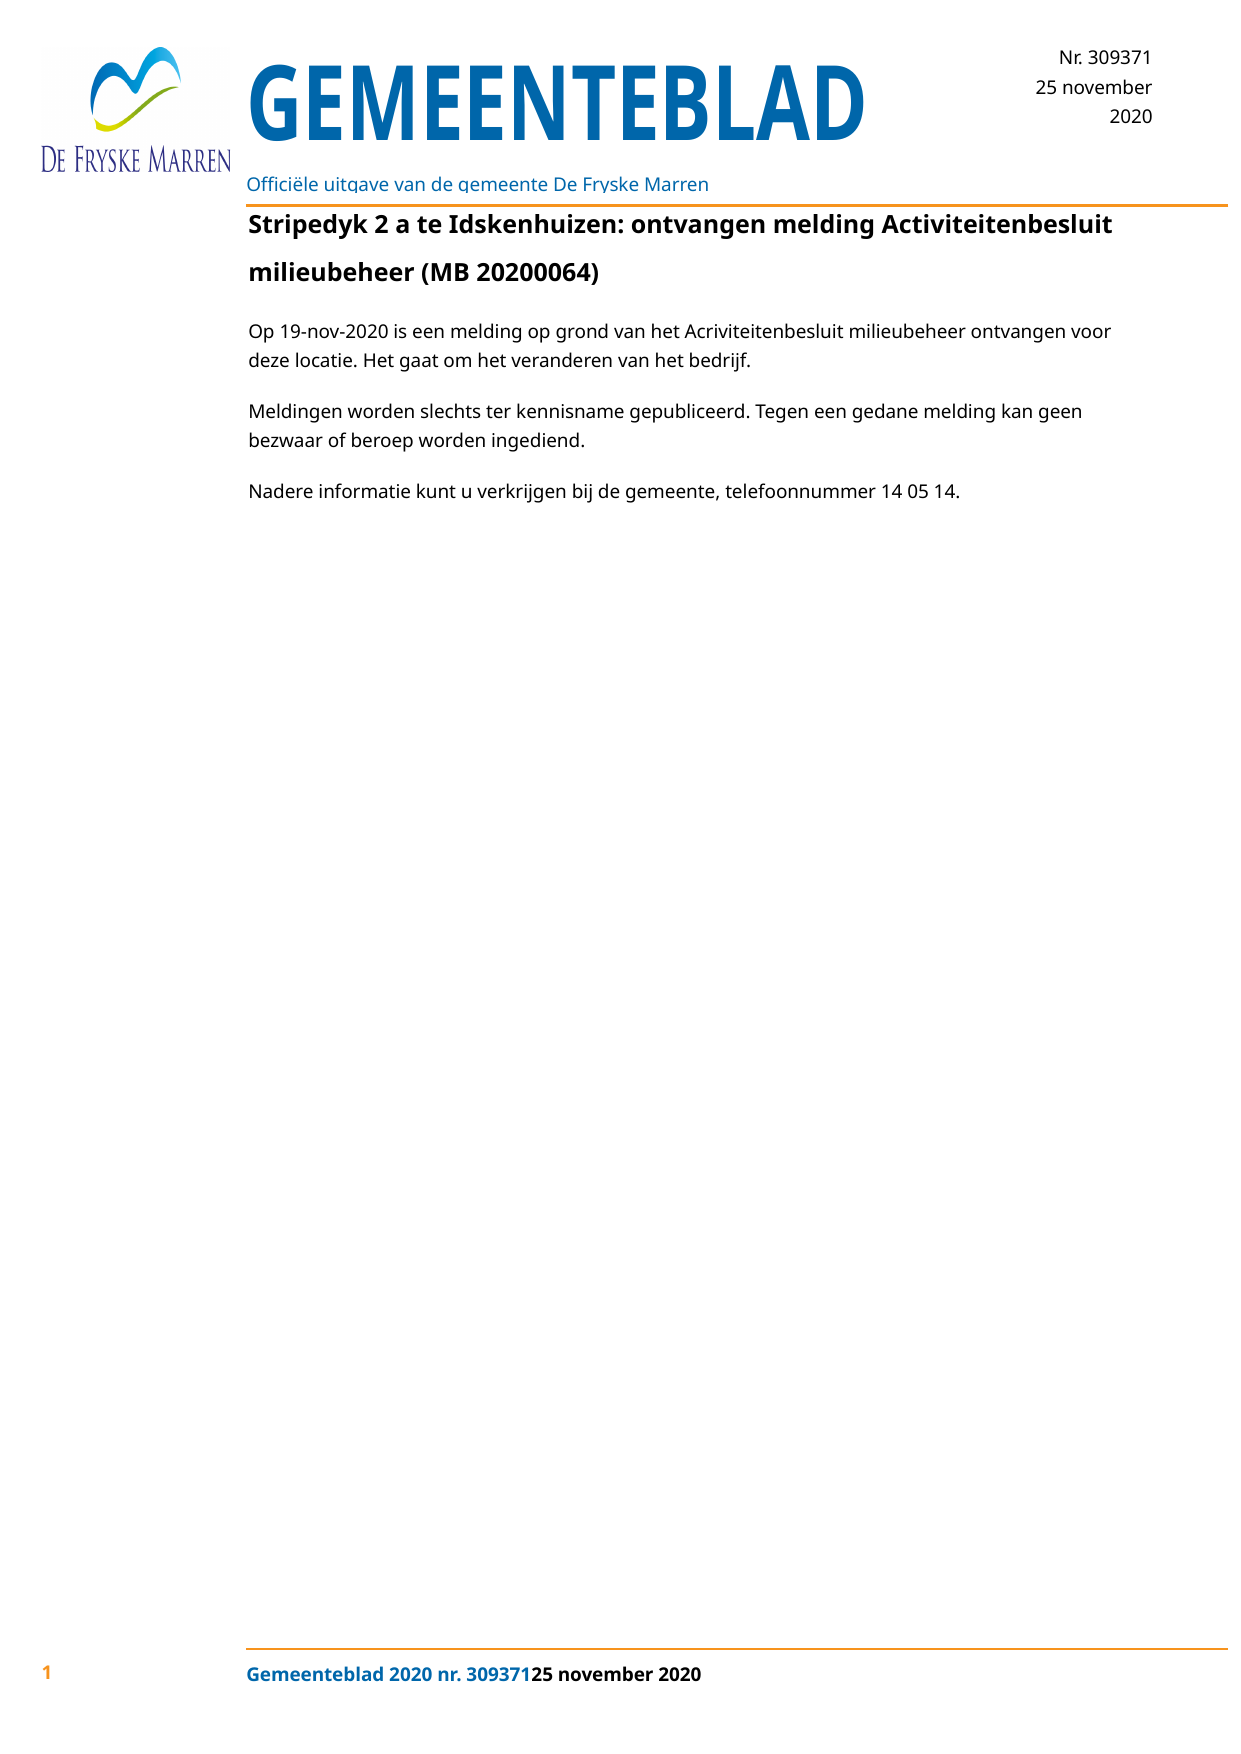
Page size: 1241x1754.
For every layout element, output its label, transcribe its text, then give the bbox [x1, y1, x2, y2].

picture [41, 47, 231, 172]
text Op 19-nov-2020 is een melding op grond van het Acriviteitenbesluit milieubeheer ontvangen voor deze locatie. Het gaat om het veranderen van het bedrijf. [248, 318, 1152, 373]
text Stripedyk 2 a te Idskenhuizen: ontvangen melding Activiteitenbesluit milieubeheer (MB 20200064) [248, 207, 1152, 288]
text Meldingen worden slechts ter kennisname gepubliceerd. Tegen een gedane melding kan geen bezwaar of beroep worden ingediend. [248, 398, 1152, 453]
text Nadere informatie kunt u verkrijgen bij de gemeente, telefoonnummer 14 05 14. [248, 478, 1152, 504]
